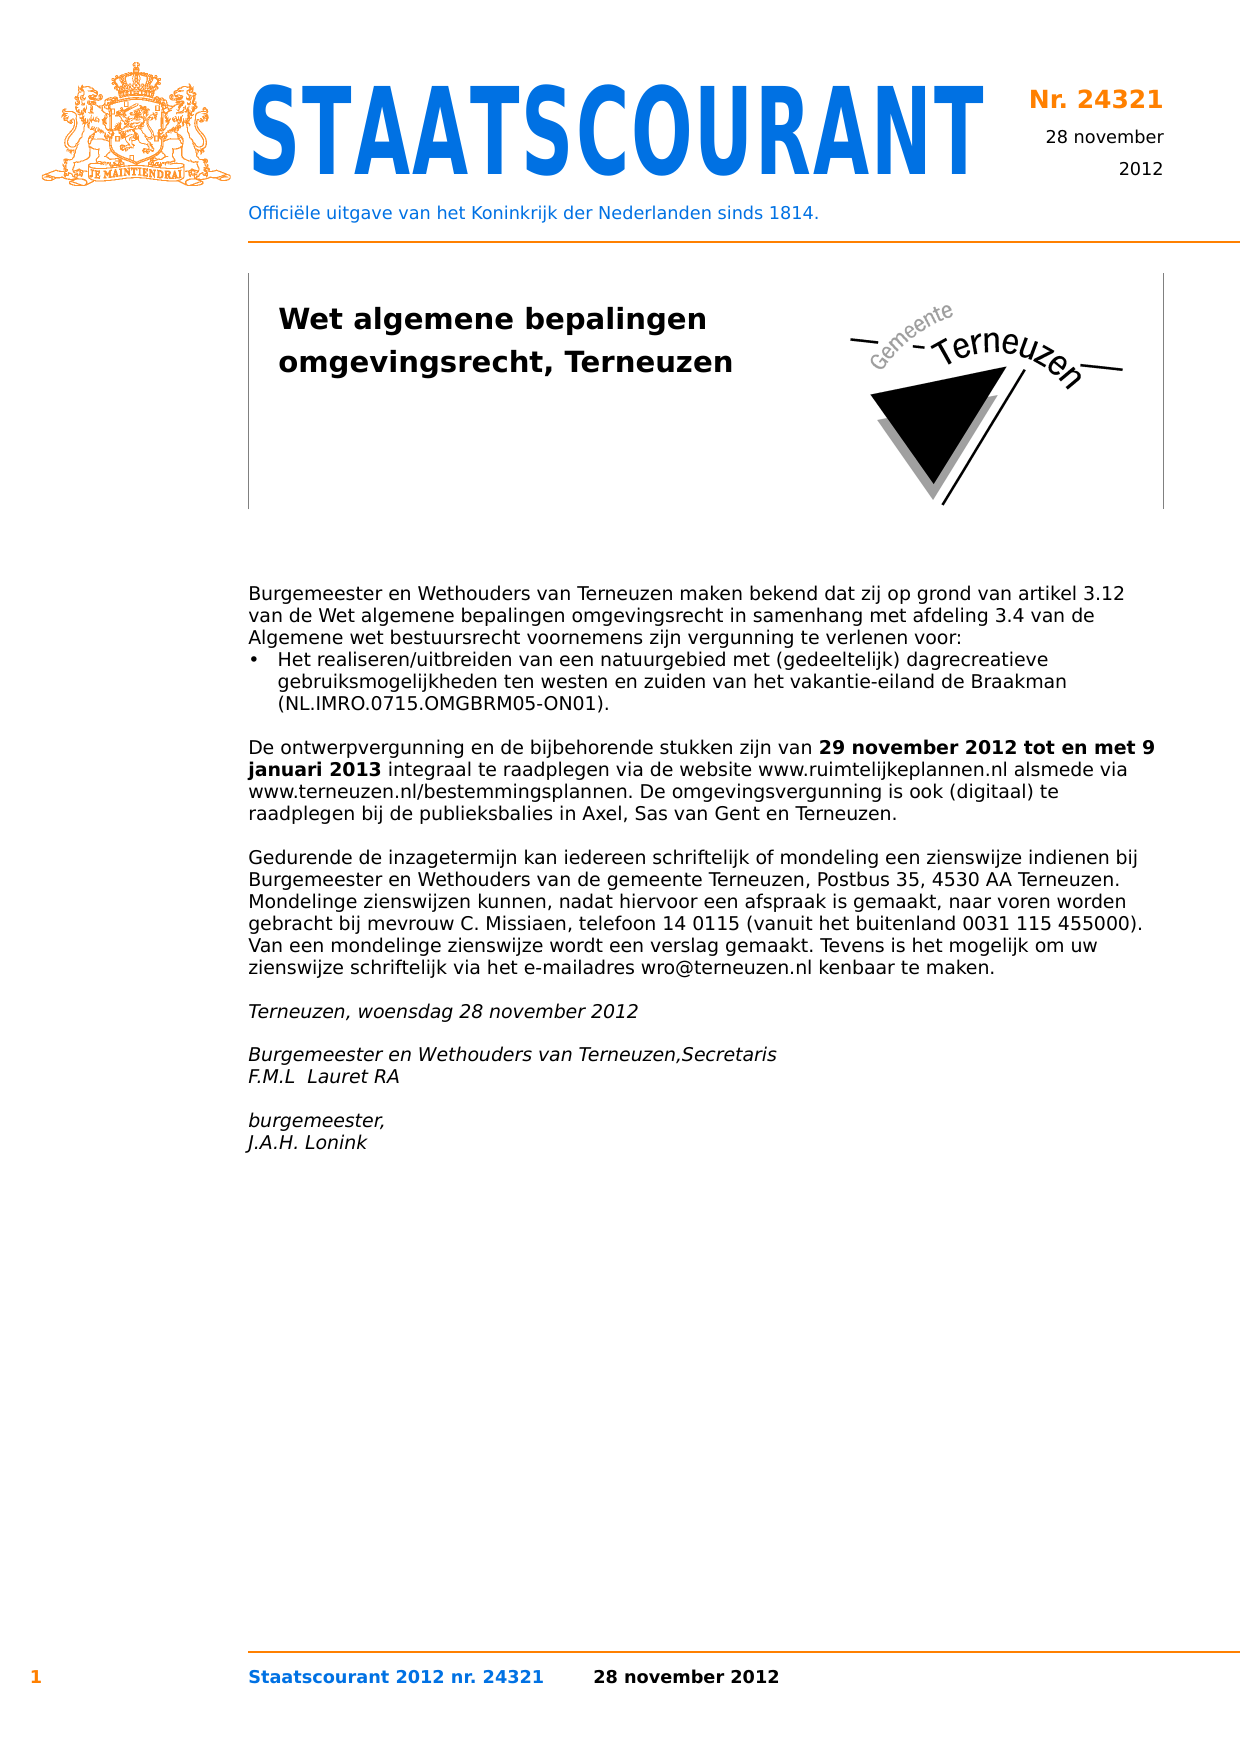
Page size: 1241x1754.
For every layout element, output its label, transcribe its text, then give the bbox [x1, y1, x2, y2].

table_header STAATSCOURANT [248, 62, 998, 203]
table_header [25, 62, 248, 241]
table_header Nr. 24321 [998, 62, 1240, 121]
text De ontwerpvergunning en de bijbehorende stukken zijn van 29 november 2012 tot en met 9 januari 2013 integraal te raadplegen via de website www.ruimtelijkeplannen.nl alsmede via www.terneuzen.nl/bestemmingsplannen. De omgevingsvergunning is ook (digitaal) te raadplegen bij de publieksbalies in Axel, Sas van Gent en Terneuzen. [248, 737, 1163, 825]
table_cell 28 november [998, 121, 1240, 153]
picture [41, 62, 231, 186]
picture [838, 302, 1134, 510]
text Terneuzen, woensdag 28 november 2012 [248, 1001, 1163, 1022]
text • Het realiseren/uitbreiden van een natuurgebied met (gedeeltelijk) dagrecreatieve gebruiksmogelijkheden ten westen en zuiden van het vakantie-eiland de Braakman (NL.IMRO.0715.OMGBRM05-ON01). [248, 649, 1163, 715]
text Gedurende de inzagetermijn kan iedereen schriftelijk of mondeling een zienswijze indienen bij Burgemeester en Wethouders van de gemeente Terneuzen, Postbus 35, 4530 AA Terneuzen. Mondelinge zienswijzen kunnen, nadat hiervoor een afspraak is gemaakt, naar voren worden gebracht bij mevrouw C. Missiaen, telefoon 14 0115 (vanuit het buitenland 0031 115 455000). Van een mondelinge zienswijze wordt een verslag gemaakt. Tevens is het mogelijk om uw zienswijze schriftelijk via het e-mailadres wro@terneuzen.nl kenbaar te maken. [248, 847, 1163, 979]
text Burgemeester en Wethouders van Terneuzen,Secretaris F.M.L Lauret RA [248, 1044, 1163, 1088]
text Burgemeester en Wethouders van Terneuzen maken bekend dat zij op grond van artikel 3.12 van de Wet algemene bepalingen omgevingsrecht in samenhang met afdeling 3.4 van de Algemene wet bestuursrecht voornemens zijn vergunning te verlenen voor: [248, 583, 1163, 649]
text burgemeester, J.A.H. Lonink [248, 1110, 1163, 1154]
table_cell Officiële uitgave van het Koninkrijk der Nederlanden sinds 1814. [248, 203, 1240, 241]
table_cell 2012 [998, 153, 1240, 203]
subtitle Wet algemene bepalingen omgevingsrecht, Terneuzen [249, 273, 1163, 509]
